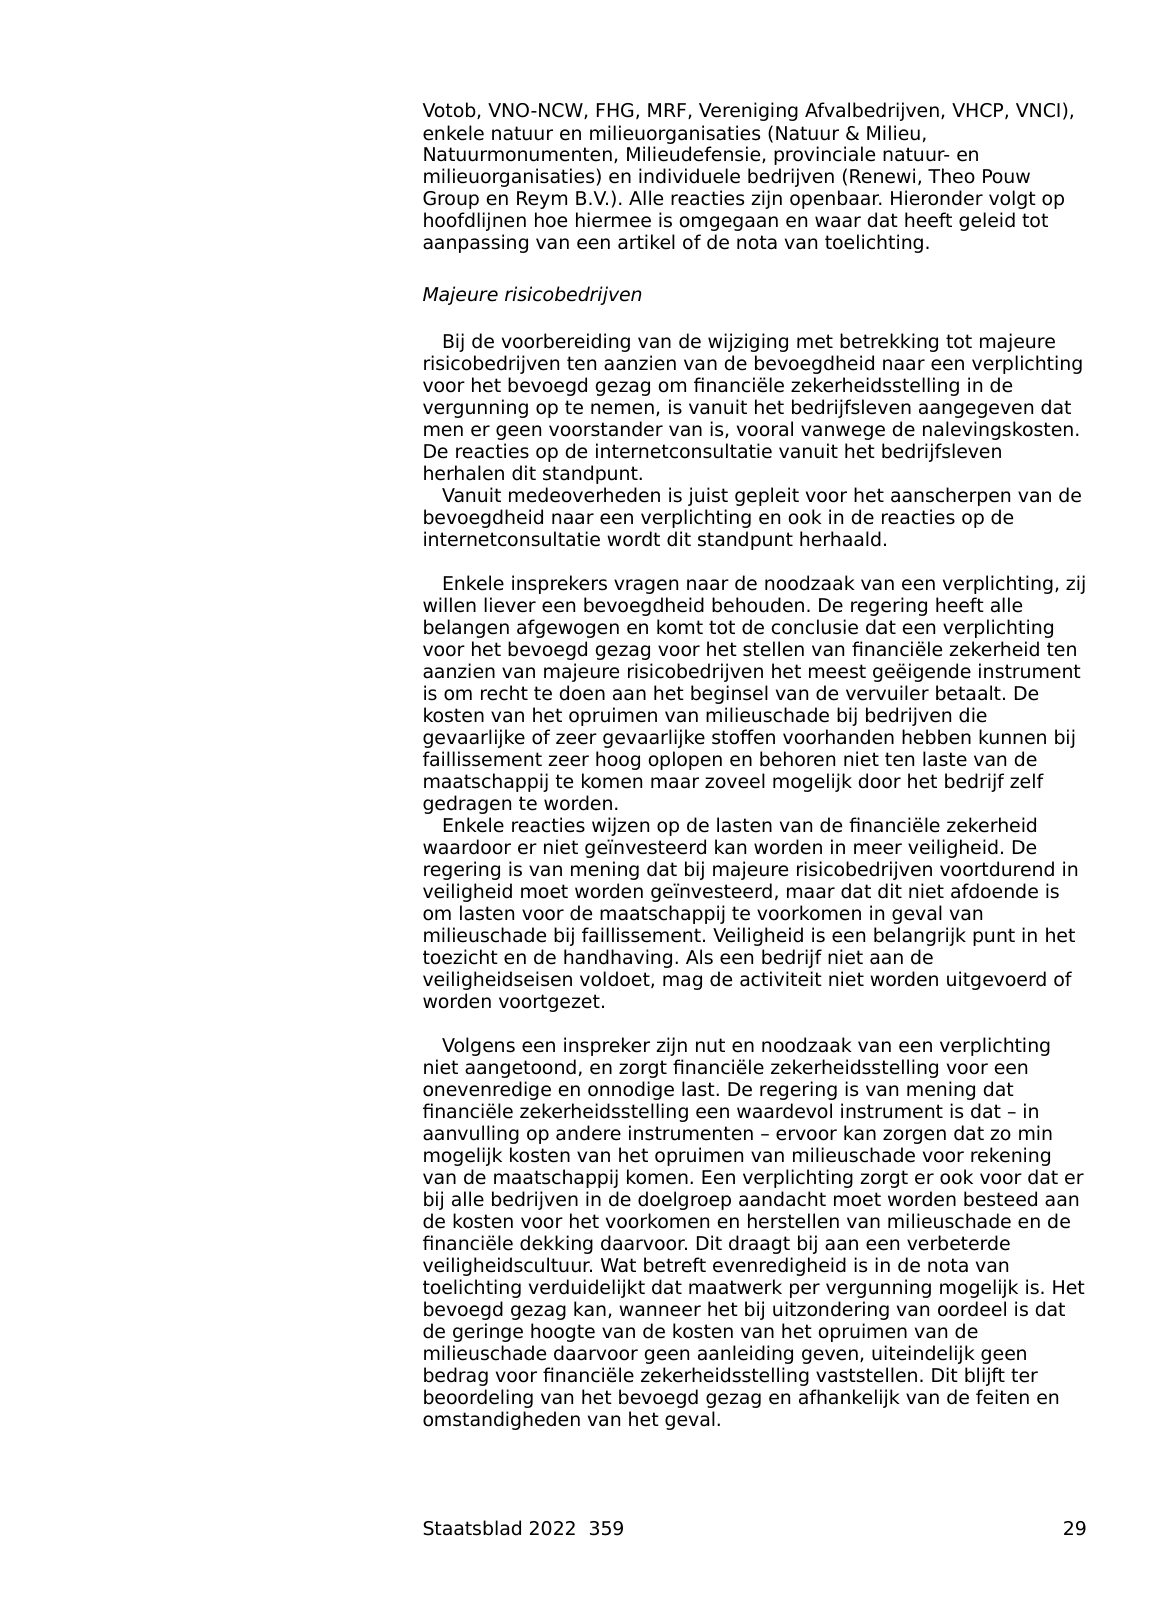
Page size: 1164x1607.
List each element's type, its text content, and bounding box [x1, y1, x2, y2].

text Volgens een inspreker zijn nut en noodzaak van een verplichting niet aangetoond, en zorgt financiële zekerheidsstelling voor een onevenredige en onnodige last. De regering is van mening dat financiële zekerheidsstelling een waardevol instrument is dat – in aanvulling op andere instrumenten – ervoor kan zorgen dat zo min mogelijk kosten van het opruimen van milieuschade voor rekening van de maatschappij komen. Een verplichting zorgt er ook voor dat er bij alle bedrijven in de doelgroep aandacht moet worden besteed aan de kosten voor het voorkomen en herstellen van milieuschade en de financiële dekking daarvoor. Dit draagt bij aan een verbeterde veiligheidscultuur. Wat betreft evenredigheid is in de nota van toelichting verduidelijkt dat maatwerk per vergunning mogelijk is. Het bevoegd gezag kan, wanneer het bij uitzondering van oordeel is dat de geringe hoogte van de kosten van het opruimen van de milieuschade daarvoor geen aanleiding geven, uiteindelijk geen bedrag voor financiële zekerheidsstelling vaststellen. Dit blijft ter beoordeling van het bevoegd gezag en afhankelijk van de feiten en omstandigheden van het geval. [422, 1035, 1087, 1431]
subtitle Majeure risicobedrijven [422, 284, 1087, 306]
text Bij de voorbereiding van de wijziging met betrekking tot majeure risicobedrijven ten aanzien van de bevoegdheid naar een verplichting voor het bevoegd gezag om financiële zekerheidsstelling in de vergunning op te nemen, is vanuit het bedrijfsleven aangegeven dat men er geen voorstander van is, vooral vanwege de nalevingskosten. De reacties op de internetconsultatie vanuit het bedrijfsleven herhalen dit standpunt. [422, 331, 1087, 485]
text Enkele insprekers vragen naar de noodzaak van een verplichting, zij willen liever een bevoegdheid behouden. De regering heeft alle belangen afgewogen en komt tot de conclusie dat een verplichting voor het bevoegd gezag voor het stellen van financiële zekerheid ten aanzien van majeure risicobedrijven het meest geëigende instrument is om recht te doen aan het beginsel van de vervuiler betaalt. De kosten van het opruimen van milieuschade bij bedrijven die gevaarlijke of zeer gevaarlijke stoffen voorhanden hebben kunnen bij faillissement zeer hoog oplopen en behoren niet ten laste van de maatschappij te komen maar zoveel mogelijk door het bedrijf zelf gedragen te worden. [422, 573, 1087, 815]
text Enkele reacties wijzen op de lasten van de financiële zekerheid waardoor er niet geïnvesteerd kan worden in meer veiligheid. De regering is van mening dat bij majeure risicobedrijven voortdurend in veiligheid moet worden geïnvesteerd, maar dat dit niet afdoende is om lasten voor de maatschappij te voorkomen in geval van milieuschade bij faillissement. Veiligheid is een belangrijk punt in het toezicht en de handhaving. Als een bedrijf niet aan de veiligheidseisen voldoet, mag de activiteit niet worden uitgevoerd of worden voortgezet. [422, 815, 1087, 1013]
text Vanuit medeoverheden is juist gepleit voor het aanscherpen van de bevoegdheid naar een verplichting en ook in de reacties op de internetconsultatie wordt dit standpunt herhaald. [422, 485, 1087, 551]
text Votob, VNO-NCW, FHG, MRF, Vereniging Afvalbedrijven, VHCP, VNCI), enkele natuur en milieuorganisaties (Natuur & Milieu, Natuurmonumenten, Milieudefensie, provinciale natuur- en milieuorganisaties) en individuele bedrijven (Renewi, Theo Pouw Group en Reym B.V.). Alle reacties zijn openbaar. Hieronder volgt op hoofdlijnen hoe hiermee is omgegaan en waar dat heeft geleid tot aanpassing van een artikel of de nota van toelichting. [422, 100, 1087, 254]
